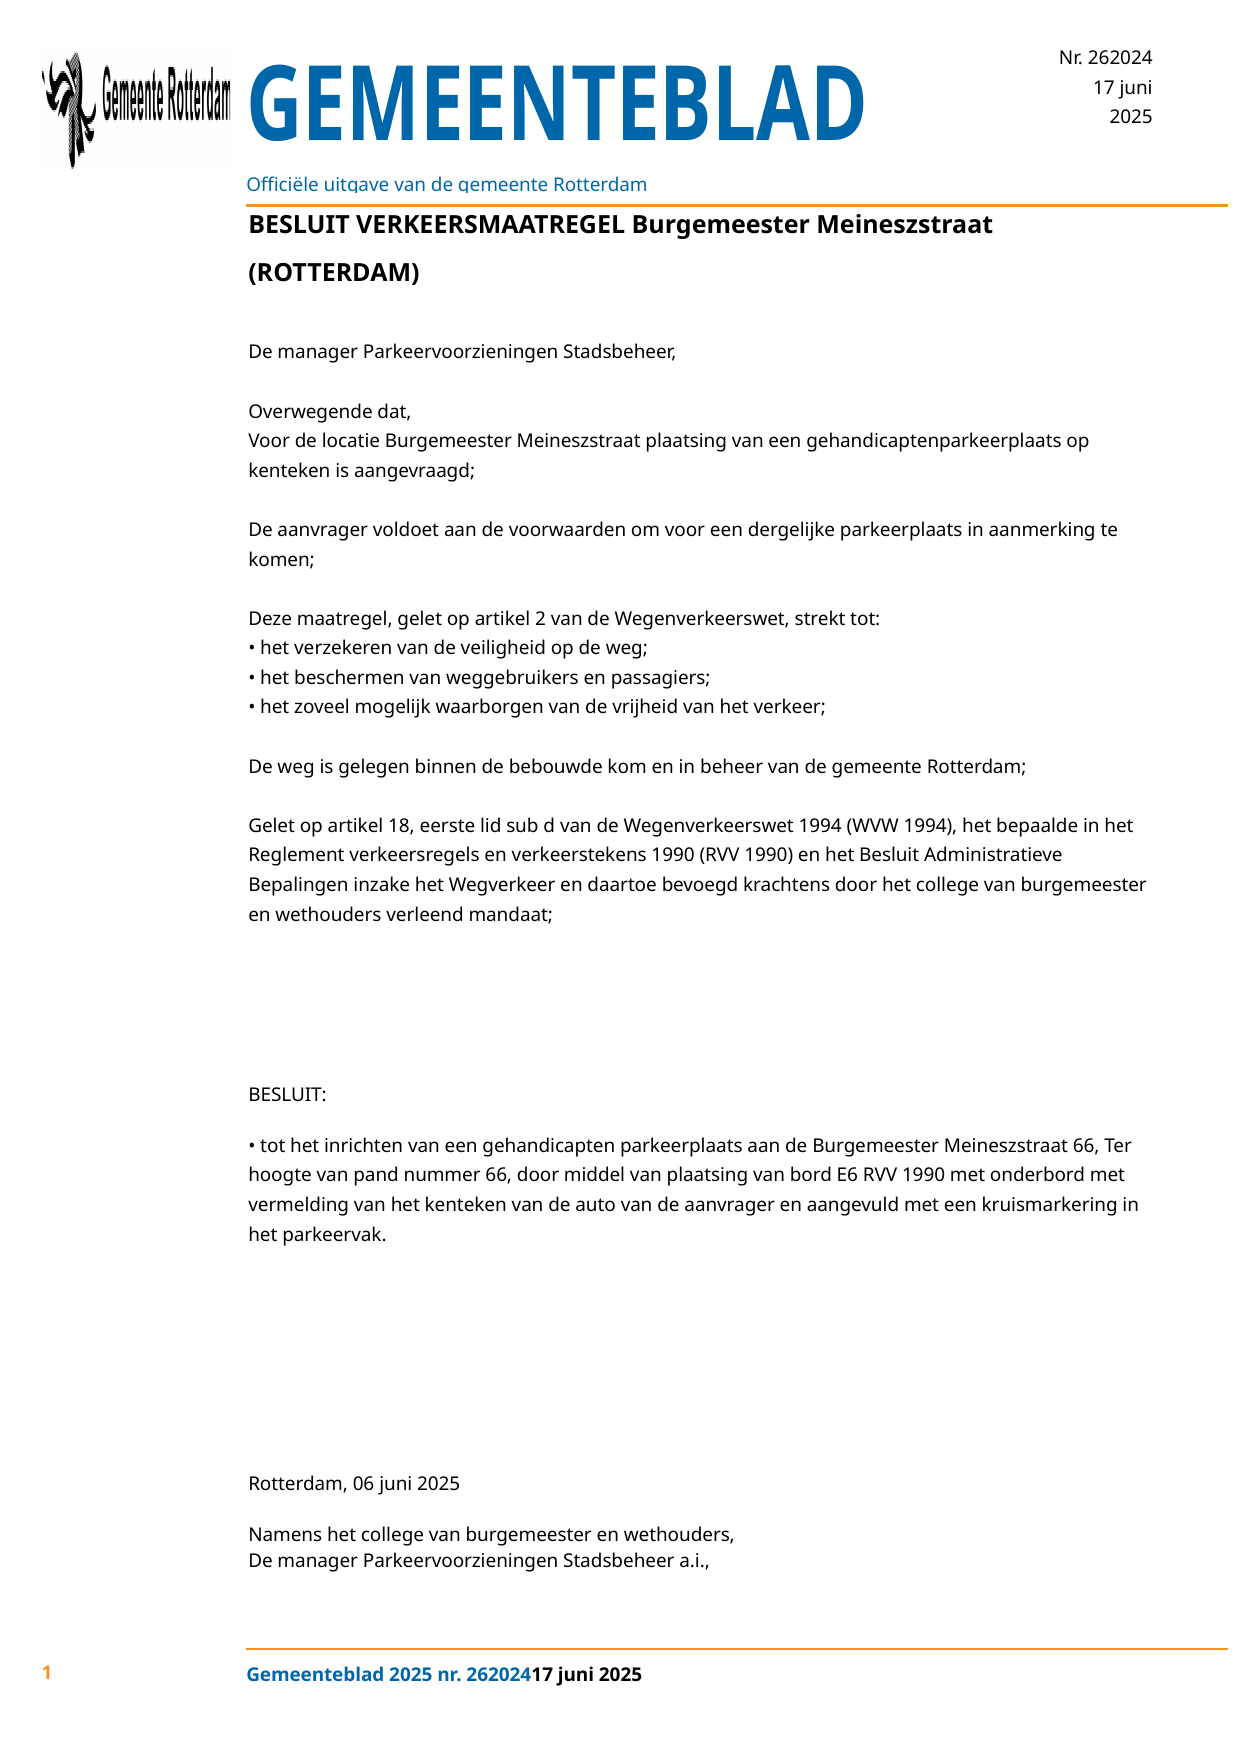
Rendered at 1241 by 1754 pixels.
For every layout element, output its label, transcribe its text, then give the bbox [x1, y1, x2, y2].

text Overwegende dat, [248, 398, 1152, 423]
picture [41, 47, 231, 172]
text De aanvrager voldoet aan de voorwaarden om voor een dergelijke parkeerplaats in aanmerking te komen; [248, 516, 1152, 571]
text • het beschermen van weggebruikers en passagiers; [248, 664, 1152, 690]
text BESLUIT: [248, 1082, 1152, 1107]
text Deze maatregel, gelet op artikel 2 van de Wegenverkeerswet, strekt tot: [248, 605, 1152, 631]
text De manager Parkeervoorzieningen Stadsbeheer a.i., [248, 1547, 1152, 1573]
text BESLUIT VERKEERSMAATREGEL Burgemeester Meineszstraat (ROTTERDAM) [248, 207, 1152, 288]
text • het zoveel mogelijk waarborgen van de vrijheid van het verkeer; [248, 694, 1152, 719]
text Rotterdam, 06 juni 2025 [248, 1470, 1152, 1496]
text Voor de locatie Burgemeester Meineszstraat plaatsing van een gehandicaptenparkeerplaats op kenteken is aangevraagd; [248, 427, 1152, 483]
text • het verzekeren van de veiligheid op de weg; [248, 634, 1152, 660]
text • tot het inrichten van een gehandicapten parkeerplaats aan de Burgemeester Meineszstraat 66, Ter hoogte van pand nummer 66, door middel van plaatsing van bord E6 RVV 1990 met onderbord met vermelding van het kenteken van de auto van de aanvrager en aangevuld met een kruismarkering in het parkeervak. [248, 1132, 1152, 1246]
text De manager Parkeervoorzieningen Stadsbeheer, [248, 339, 1152, 364]
text Gelet op artikel 18, eerste lid sub d van de Wegenverkeerswet 1994 (WVW 1994), het bepaalde in het Reglement verkeersregels en verkeerstekens 1990 (RVV 1990) en het Besluit Administratieve Bepalingen inzake het Wegverkeer en daartoe bevoegd krachtens door het college van burgemeester en wethouders verleend mandaat; [248, 812, 1152, 926]
text De weg is gelegen binnen de bebouwde kom en in beheer van de gemeente Rotterdam; [248, 753, 1152, 778]
text Namens het college van burgemeester en wethouders, [248, 1522, 1152, 1547]
